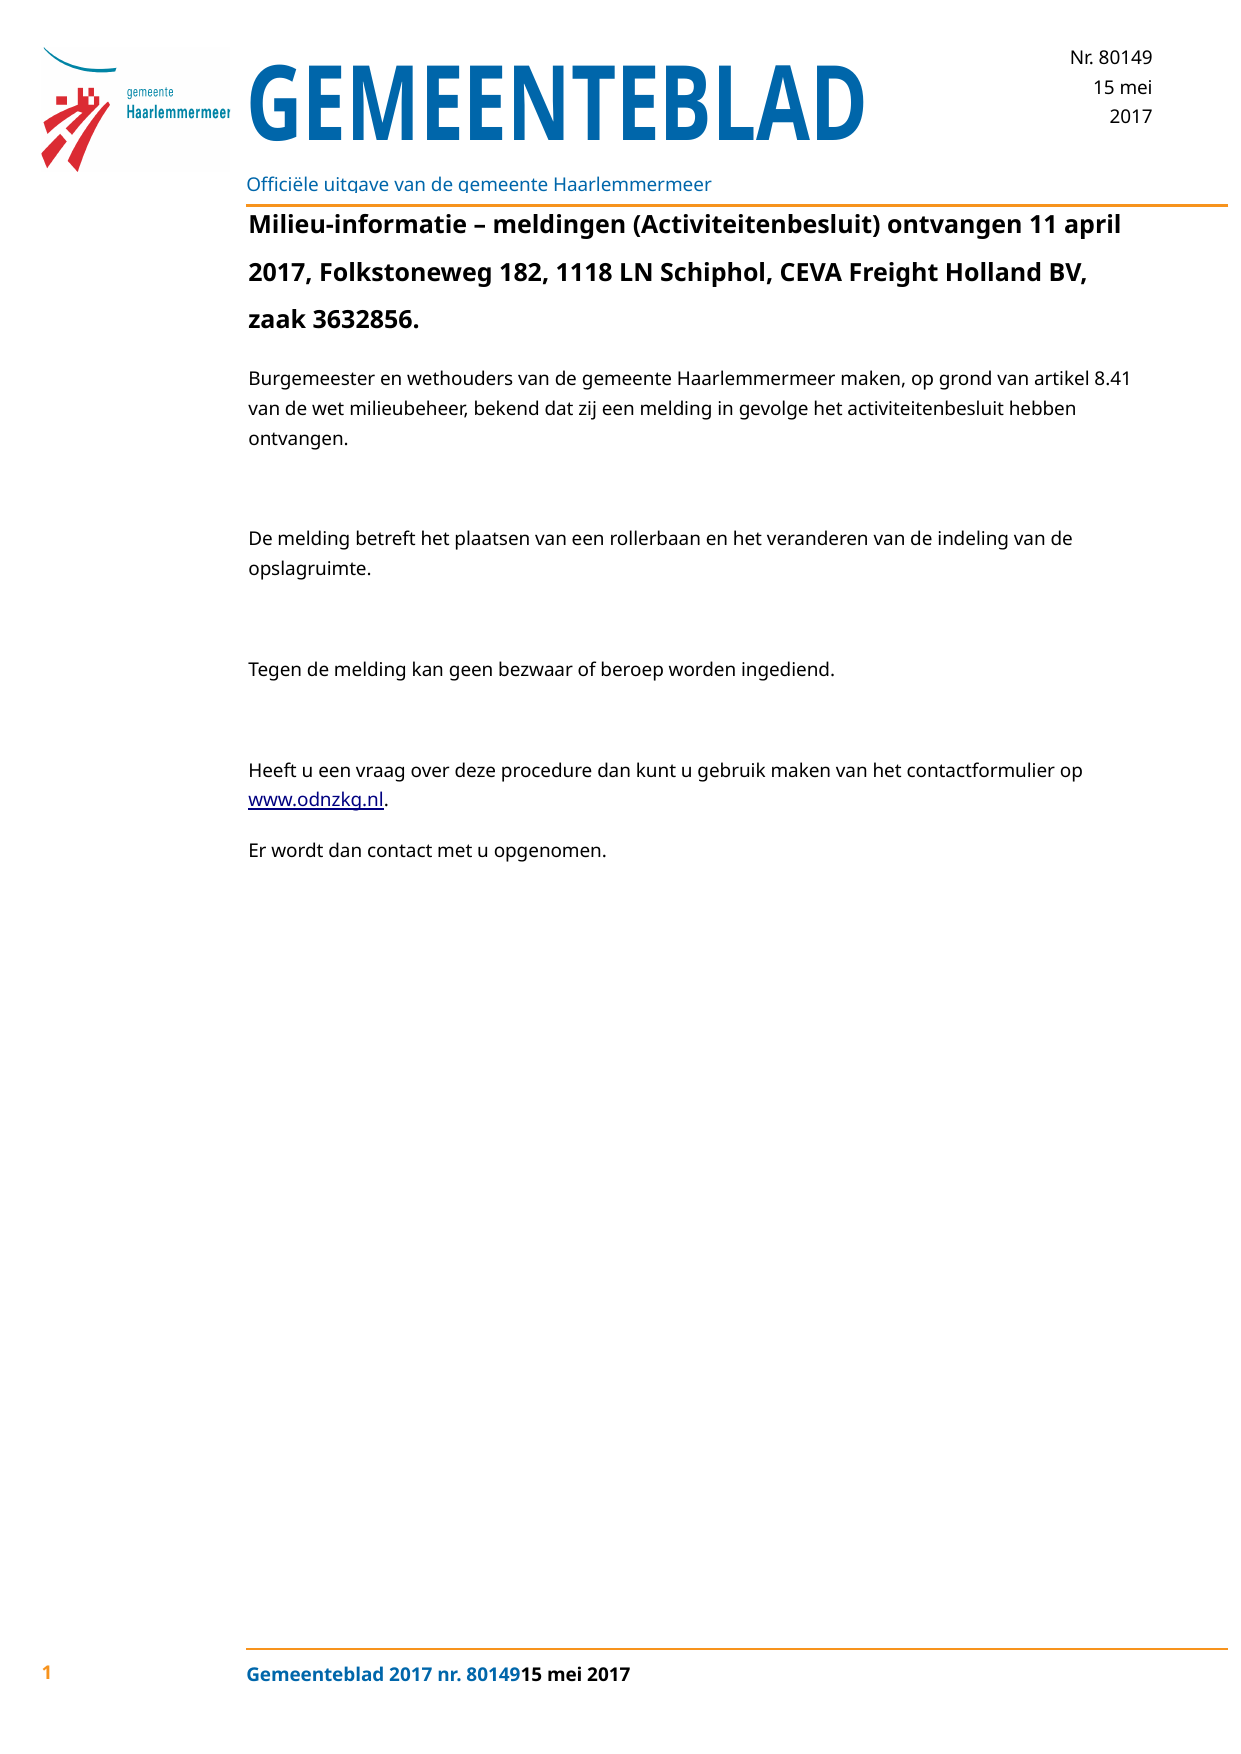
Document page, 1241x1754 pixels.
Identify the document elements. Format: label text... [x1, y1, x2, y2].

picture [41, 47, 231, 172]
text Heeft u een vraag over deze procedure dan kunt u gebruik maken van het contactformulier op www.odnzkg.nl. [248, 757, 1152, 812]
text Milieu-informatie – meldingen (Activiteitenbesluit) ontvangen 11 april 2017, Folkstoneweg 182, 1118 LN Schiphol, CEVA Freight Holland BV, zaak 3632856. [248, 207, 1152, 336]
text De melding betreft het plaatsen van een rollerbaan en het veranderen van de indeling van de opslagruimte. [248, 526, 1152, 581]
text Burgemeester en wethouders van de gemeente Haarlemmermeer maken, op grond van artikel 8.41 van de wet milieubeheer, bekend dat zij een melding in gevolge het activiteitenbesluit hebben ontvangen. [248, 366, 1152, 450]
text Tegen de melding kan geen bezwaar of beroep worden ingediend. [248, 656, 1152, 682]
text Er wordt dan contact met u opgenomen. [248, 837, 1152, 862]
